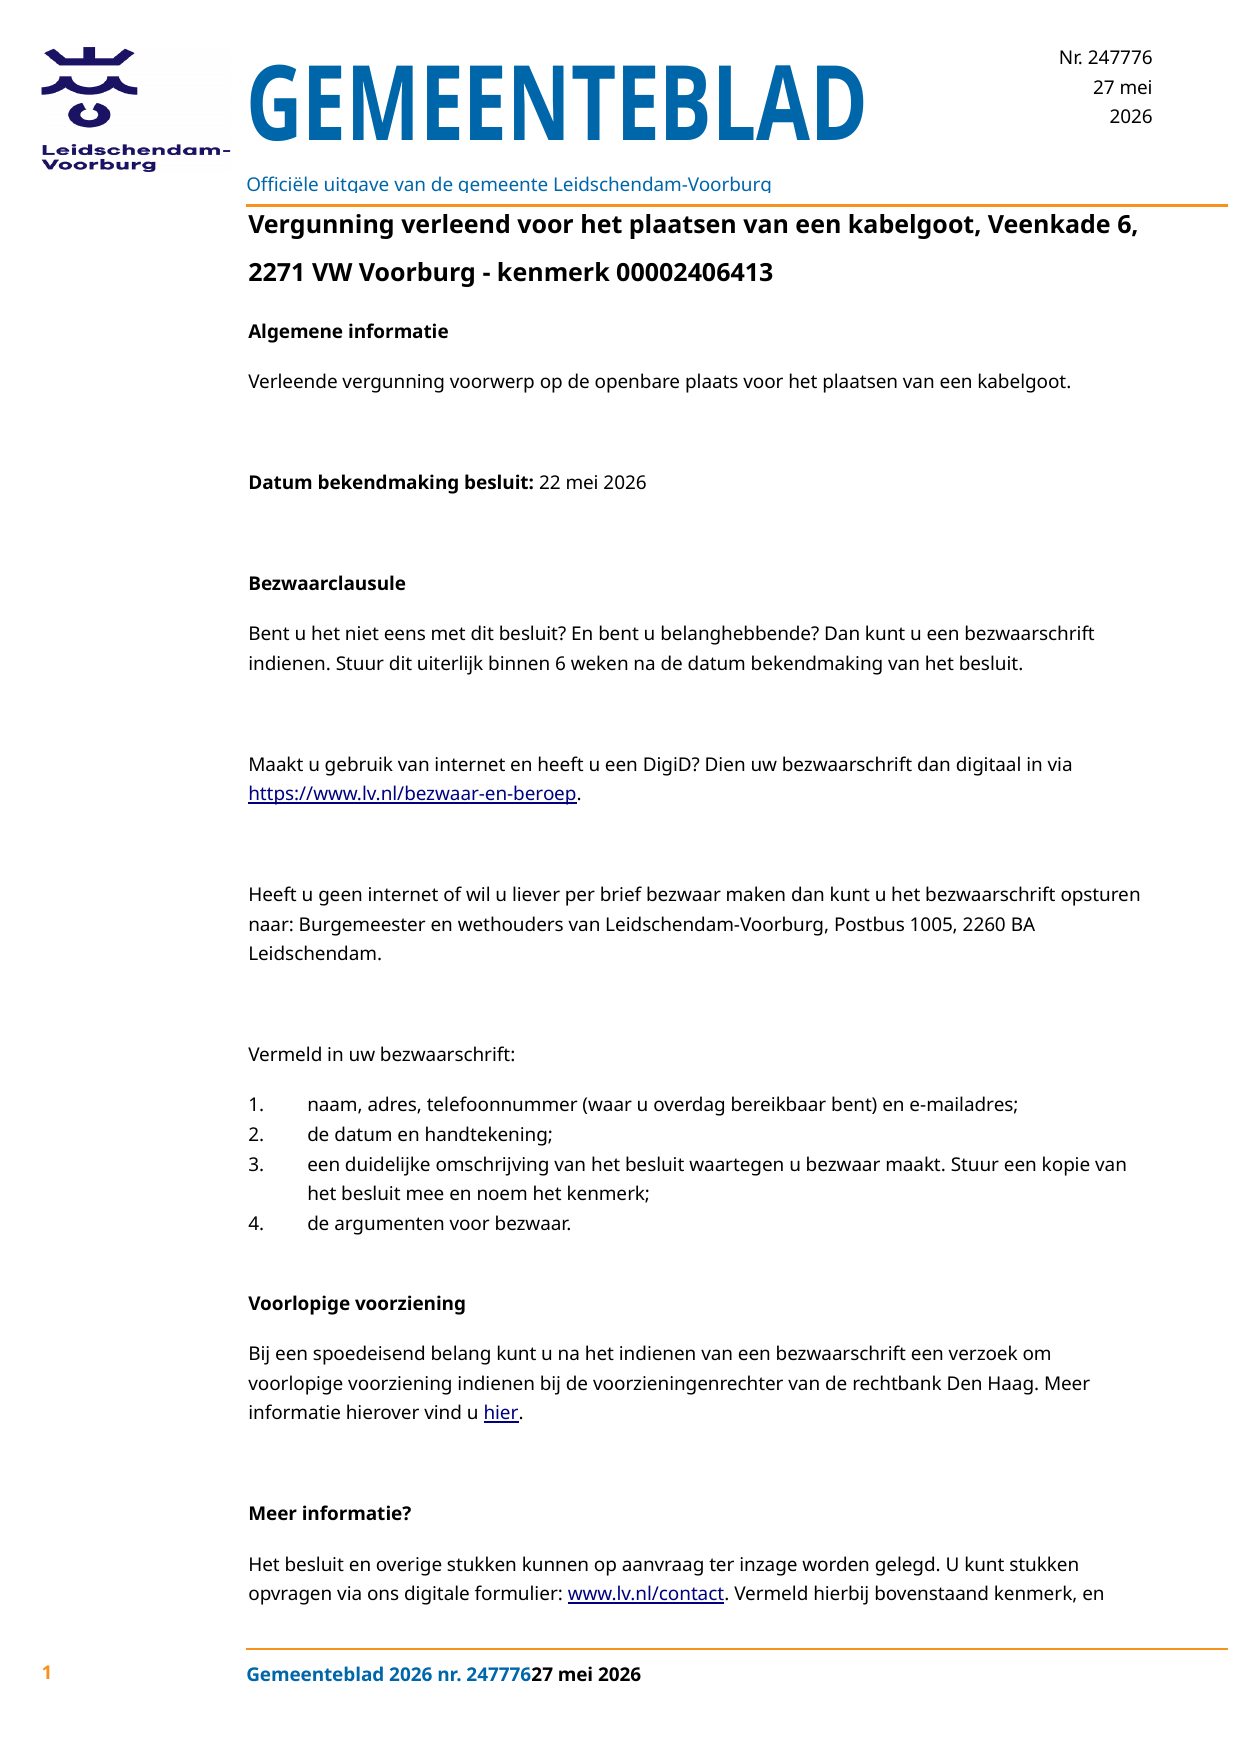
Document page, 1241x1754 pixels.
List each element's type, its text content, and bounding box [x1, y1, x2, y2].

list naam, adres, telefoonnummer (waar u overdag bereikbaar bent) en e-mailadres; [248, 1092, 1152, 1117]
list een duidelijke omschrijving van het besluit waartegen u bezwaar maakt. Stuur een kopie van het besluit mee en noem het kenmerk; [248, 1151, 1152, 1206]
text Vermeld in uw bezwaarschrift: [248, 1041, 1152, 1067]
text Algemene informatie [248, 318, 1152, 344]
text Verleende vergunning voorwerp op de openbare plaats voor het plaatsen van een kabelgoot. [248, 368, 1152, 394]
text Maakt u gebruik van internet en heeft u een DigiD? Dien uw bezwaarschrift dan digitaal in via https://www.lv.nl/bezwaar-en-beroep. [248, 751, 1152, 806]
text Bezwaarclausule [248, 570, 1152, 596]
text Vergunning verleend voor het plaatsen van een kabelgoot, Veenkade 6, 2271 VW Voorburg - kenmerk 00002406413 [248, 207, 1152, 288]
text Bij een spoedeisend belang kunt u na het indienen van een bezwaarschrift een verzoek om voorlopige voorziening indienen bij de voorzieningenrechter van de rechtbank Den Haag. Meer informatie hierover vind u hier. [248, 1340, 1152, 1425]
list de argumenten voor bezwaar. [248, 1210, 1152, 1236]
text Bent u het niet eens met dit besluit? En bent u belanghebbende? Dan kunt u een bezwaarschrift indienen. Stuur dit uiterlijk binnen 6 weken na de datum bekendmaking van het besluit. [248, 620, 1152, 676]
text Meer informatie? [248, 1500, 1152, 1526]
text Datum bekendmaking besluit: 22 mei 2026 [248, 469, 1152, 495]
list de datum en handtekening; [248, 1121, 1152, 1147]
picture [41, 47, 231, 172]
text Voorlopige voorziening [248, 1290, 1152, 1316]
text Het besluit en overige stukken kunnen op aanvraag ter inzage worden gelegd. U kunt stukken opvragen via ons digitale formulier: www.lv.nl/contact. Vermeld hierbij bovenstaand kenmerk, en [248, 1551, 1152, 1606]
text Heeft u geen internet of wil u liever per brief bezwaar maken dan kunt u het bezwaarschrift opsturen naar: Burgemeester en wethouders van Leidschendam-Voorburg, Postbus 1005, 2260 BA Leidschendam. [248, 881, 1152, 966]
